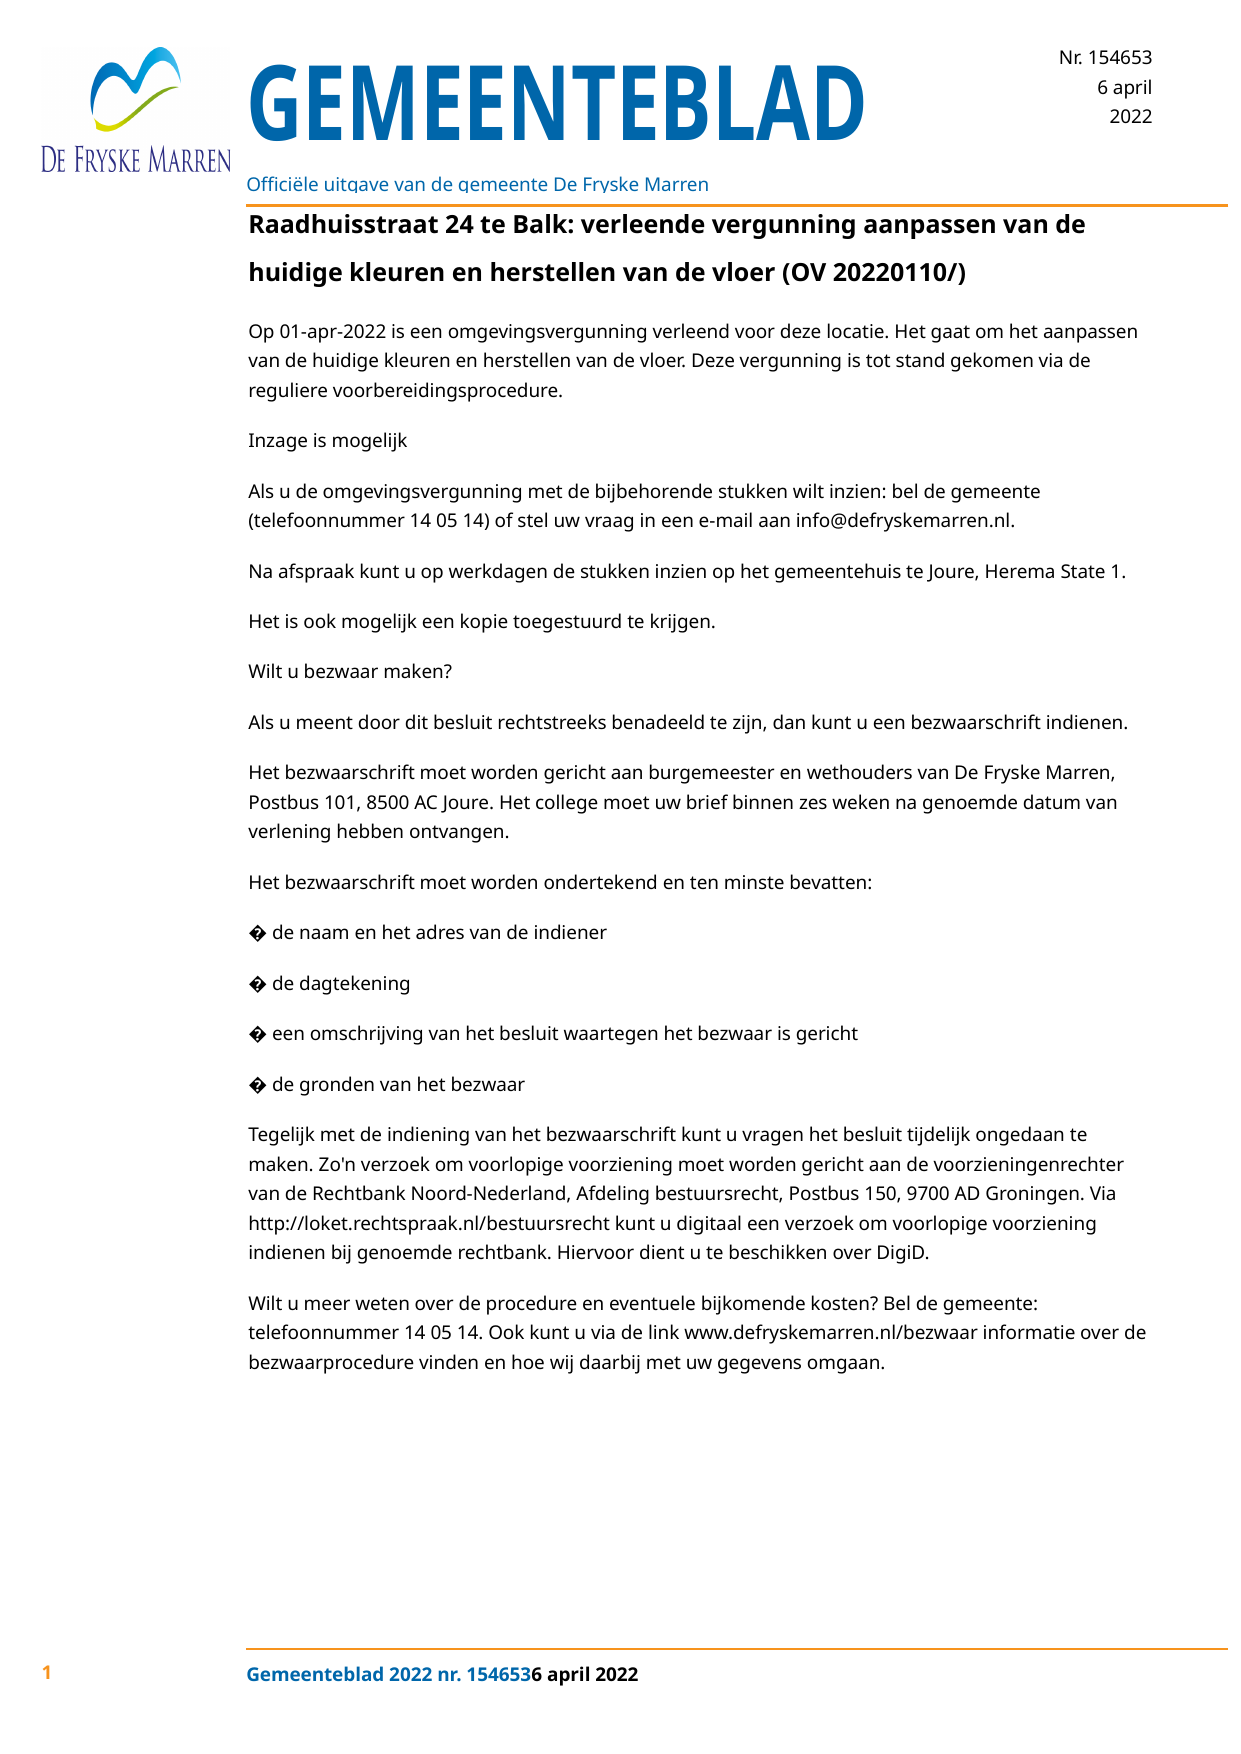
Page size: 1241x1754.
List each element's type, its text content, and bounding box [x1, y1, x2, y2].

text Het bezwaarschrift moet worden gericht aan burgemeester en wethouders van De Fryske Marren, Postbus 101, 8500 AC Joure. Het college moet uw brief binnen zes weken na genoemde datum van verlening hebben ontvangen. [248, 759, 1152, 844]
text � een omschrijving van het besluit waartegen het bezwaar is gericht [248, 1020, 1152, 1046]
text Het is ook mogelijk een kopie toegestuurd te krijgen. [248, 608, 1152, 634]
text � de dagtekening [248, 970, 1152, 996]
text Tegelijk met de indiening van het bezwaarschrift kunt u vragen het besluit tijdelijk ongedaan te maken. Zo'n verzoek om voorlopige voorziening moet worden gericht aan de voorzieningenrechter van de Rechtbank Noord-Nederland, Afdeling bestuursrecht, Postbus 150, 9700 AD Groningen. Via http://loket.rechtspraak.nl/bestuursrecht kunt u digitaal een verzoek om voorlopige voorziening indienen bij genoemde rechtbank. Hiervoor dient u te beschikken over DigiD. [248, 1121, 1152, 1265]
text Inzage is mogelijk [248, 427, 1152, 453]
text Wilt u bezwaar maken? [248, 659, 1152, 684]
text Na afspraak kunt u op werkdagen de stukken inzien op het gemeentehuis te Joure, Herema State 1. [248, 558, 1152, 584]
text � de gronden van het bezwaar [248, 1071, 1152, 1097]
text Op 01-apr-2022 is een omgevingsvergunning verleend voor deze locatie. Het gaat om het aanpassen van de huidige kleuren en herstellen van de vloer. Deze vergunning is tot stand gekomen via de reguliere voorbereidingsprocedure. [248, 318, 1152, 403]
text Raadhuisstraat 24 te Balk: verleende vergunning aanpassen van de huidige kleuren en herstellen van de vloer (OV 20220110/) [248, 207, 1152, 288]
text � de naam en het adres van de indiener [248, 919, 1152, 945]
text Het bezwaarschrift moet worden ondertekend en ten minste bevatten: [248, 869, 1152, 895]
picture [41, 47, 231, 172]
text Wilt u meer weten over de procedure en eventuele bijkomende kosten? Bel de gemeente: telefoonnummer 14 05 14. Ook kunt u via de link www.defryskemarren.nl/bezwaar informatie over de bezwaarprocedure vinden en hoe wij daarbij met uw gegevens omgaan. [248, 1290, 1152, 1375]
text Als u meent door dit besluit rechtstreeks benadeeld te zijn, dan kunt u een bezwaarschrift indienen. [248, 709, 1152, 735]
text Als u de omgevingsvergunning met de bijbehorende stukken wilt inzien: bel de gemeente (telefoonnummer 14 05 14) of stel uw vraag in een e-mail aan info@defryskemarren.nl. [248, 478, 1152, 533]
